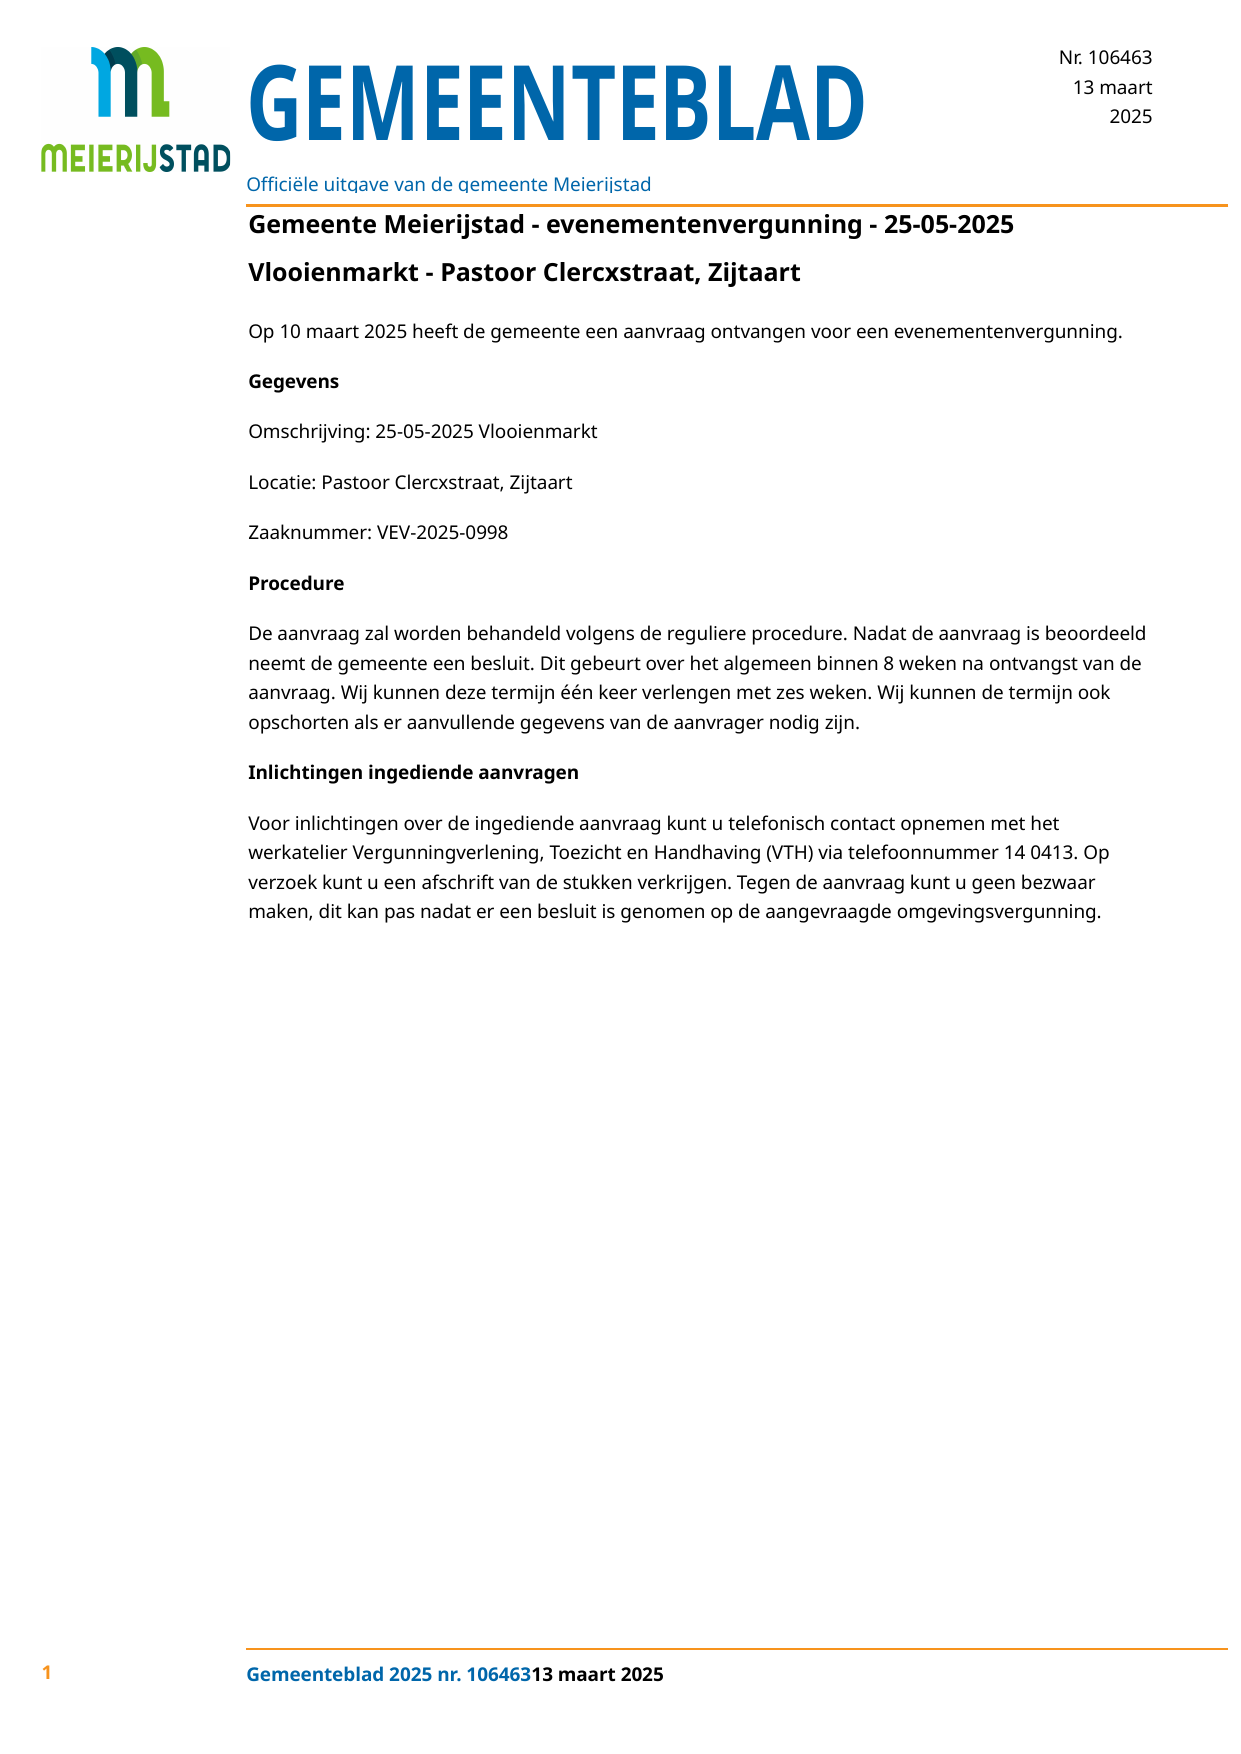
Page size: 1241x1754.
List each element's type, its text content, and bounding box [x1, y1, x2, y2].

text Inlichtingen ingediende aanvragen [248, 759, 1152, 785]
text Gegevens [248, 368, 1152, 394]
text Procedure [248, 570, 1152, 596]
picture [41, 47, 231, 172]
text Op 10 maart 2025 heeft de gemeente een aanvraag ontvangen voor een evenementenvergunning. [248, 318, 1152, 344]
text Voor inlichtingen over de ingediende aanvraag kunt u telefonisch contact opnemen met het werkatelier Vergunningverlening, Toezicht en Handhaving (VTH) via telefoonnummer 14 0413. Op verzoek kunt u een afschrift van de stukken verkrijgen. Tegen de aanvraag kunt u geen bezwaar maken, dit kan pas nadat er een besluit is genomen op de aangevraagde omgevingsvergunning. [248, 810, 1152, 924]
text De aanvraag zal worden behandeld volgens de reguliere procedure. Nadat de aanvraag is beoordeeld neemt de gemeente een besluit. Dit gebeurt over het algemeen binnen 8 weken na ontvangst van de aanvraag. Wij kunnen deze termijn één keer verlengen met zes weken. Wij kunnen de termijn ook opschorten als er aanvullende gegevens van de aanvrager nodig zijn. [248, 620, 1152, 735]
text Zaaknummer: VEV-2025-0998 [248, 519, 1152, 545]
text Omschrijving: 25-05-2025 Vlooienmarkt [248, 419, 1152, 444]
text Locatie: Pastoor Clercxstraat, Zijtaart [248, 469, 1152, 495]
text Gemeente Meierijstad - evenementenvergunning - 25-05-2025 Vlooienmarkt - Pastoor Clercxstraat, Zijtaart [248, 207, 1152, 288]
